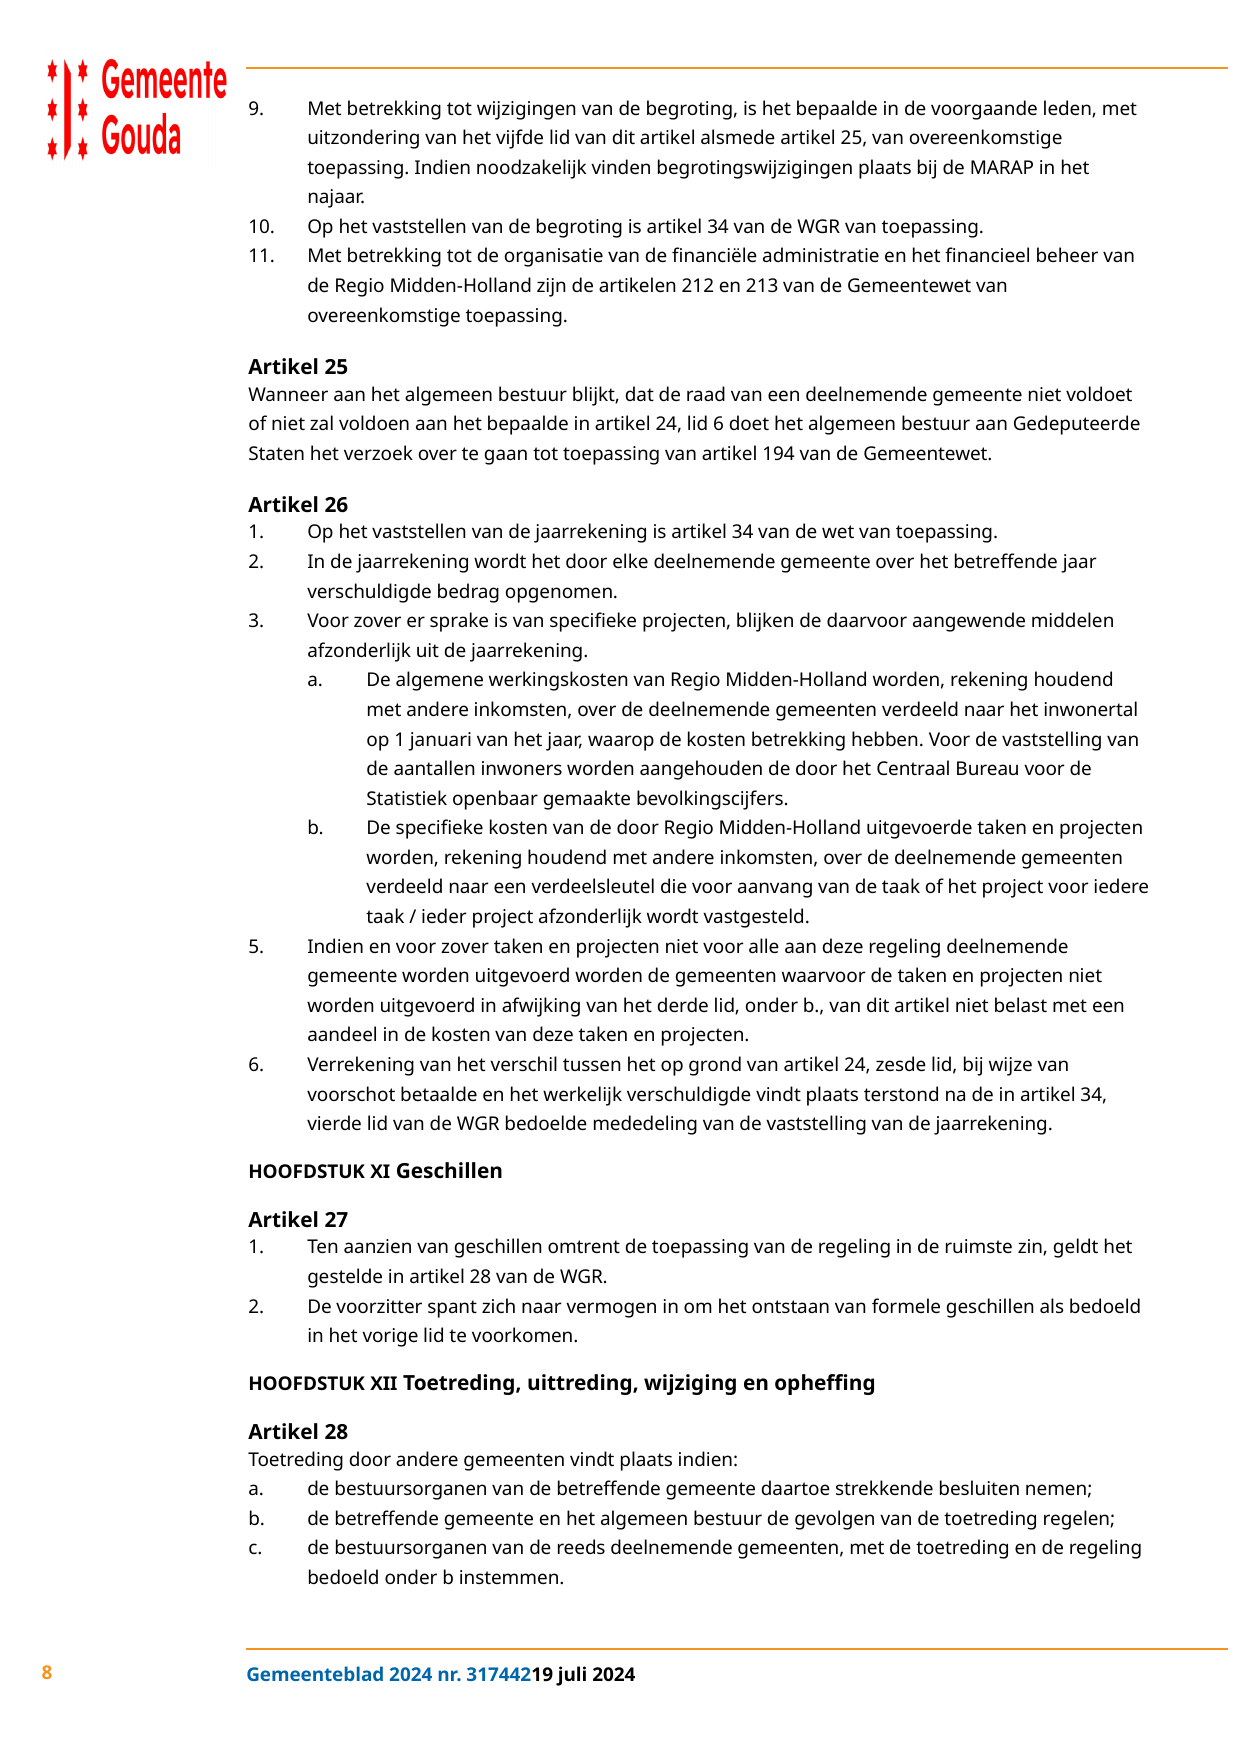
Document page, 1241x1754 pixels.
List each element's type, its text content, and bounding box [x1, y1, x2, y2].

list de bestuursorganen van de reeds deelnemende gemeenten, met de toetreding en de regeling bedoeld onder b instemmen. [248, 1534, 1152, 1590]
text Wanneer aan het algemeen bestuur blijkt, dat de raad van een deelnemende gemeente niet voldoet of niet zal voldoen aan het bepaalde in artikel 24, lid 6 doet het algemeen bestuur aan Gedeputeerde Staten het verzoek over te gaan tot toepassing van artikel 194 van de Gemeentewet. [248, 381, 1152, 466]
text Artikel 26 [248, 490, 1152, 519]
list Voor zover er sprake is van specifieke projecten, blijken de daarvoor aangewende middelen afzonderlijk uit de jaarrekening. [248, 607, 1152, 663]
list Met betrekking tot de organisatie van de financiële administratie en het financieel beheer van de Regio Midden-Holland zijn de artikelen 212 en 213 van de Gemeentewet van overeenkomstige toepassing. [248, 243, 1152, 328]
text HOOFDSTUK XI Geschillen [248, 1156, 1152, 1184]
text Artikel 27 [248, 1205, 1152, 1234]
picture [41, 47, 231, 172]
text HOOFDSTUK XII Toetreding, uittreding, wijziging en opheffing [248, 1368, 1152, 1397]
list de betreffende gemeente en het algemeen bestuur de gevolgen van de toetreding regelen; [248, 1505, 1152, 1531]
list Op het vaststellen van de jaarrekening is artikel 34 van de wet van toepassing. [248, 519, 1152, 544]
list de bestuursorganen van de betreffende gemeente daartoe strekkende besluiten nemen; [248, 1475, 1152, 1501]
list Verrekening van het verschil tussen het op grond van artikel 24, zesde lid, bij wijze van voorschot betaalde en het werkelijk verschuldigde vindt plaats terstond na de in artikel 34, vierde lid van de WGR bedoelde mededeling van de vaststelling van de jaarrekening. [248, 1051, 1152, 1136]
list In de jaarrekening wordt het door elke deelnemende gemeente over het betreffende jaar verschuldigde bedrag opgenomen. [248, 548, 1152, 604]
text Toetreding door andere gemeenten vindt plaats indien: [248, 1446, 1152, 1472]
list Ten aanzien van geschillen omtrent de toepassing van de regeling in de ruimste zin, geldt het gestelde in artikel 28 van de WGR. [248, 1234, 1152, 1289]
list Indien en voor zover taken en projecten niet voor alle aan deze regeling deelnemende gemeente worden uitgevoerd worden de gemeenten waarvoor de taken en projecten niet worden uitgevoerd in afwijking van het derde lid, onder b., van dit artikel niet belast met een aandeel in de kosten van deze taken en projecten. [248, 933, 1152, 1047]
text Artikel 25 [248, 352, 1152, 381]
list De specifieke kosten van de door Regio Midden-Holland uitgevoerde taken en projecten worden, rekening houdend met andere inkomsten, over de deelnemende gemeenten verdeeld naar een verdeelsleutel die voor aanvang van de taak of het project voor iedere taak / ieder project afzonderlijk wordt vastgesteld. [307, 814, 1152, 929]
list De algemene werkingskosten van Regio Midden-Holland worden, rekening houdend met andere inkomsten, over de deelnemende gemeenten verdeeld naar het inwonertal op 1 januari van het jaar, waarop de kosten betrekking hebben. Voor de vaststelling van de aantallen inwoners worden aangehouden de door het Centraal Bureau voor de Statistiek openbaar gemaakte bevolkingscijfers. [307, 667, 1152, 811]
list Met betrekking tot wijzigingen van de begroting, is het bepaalde in de voorgaande leden, met uitzondering van het vijfde lid van dit artikel alsmede artikel 25, van overeenkomstige toepassing. Indien noodzakelijk vinden begrotingswijzigingen plaats bij de MARAP in het najaar. [248, 95, 1152, 209]
list Op het vaststellen van de begroting is artikel 34 van de WGR van toepassing. [248, 213, 1152, 239]
text Artikel 28 [248, 1417, 1152, 1446]
list De voorzitter spant zich naar vermogen in om het ontstaan van formele geschillen als bedoeld in het vorige lid te voorkomen. [248, 1293, 1152, 1348]
